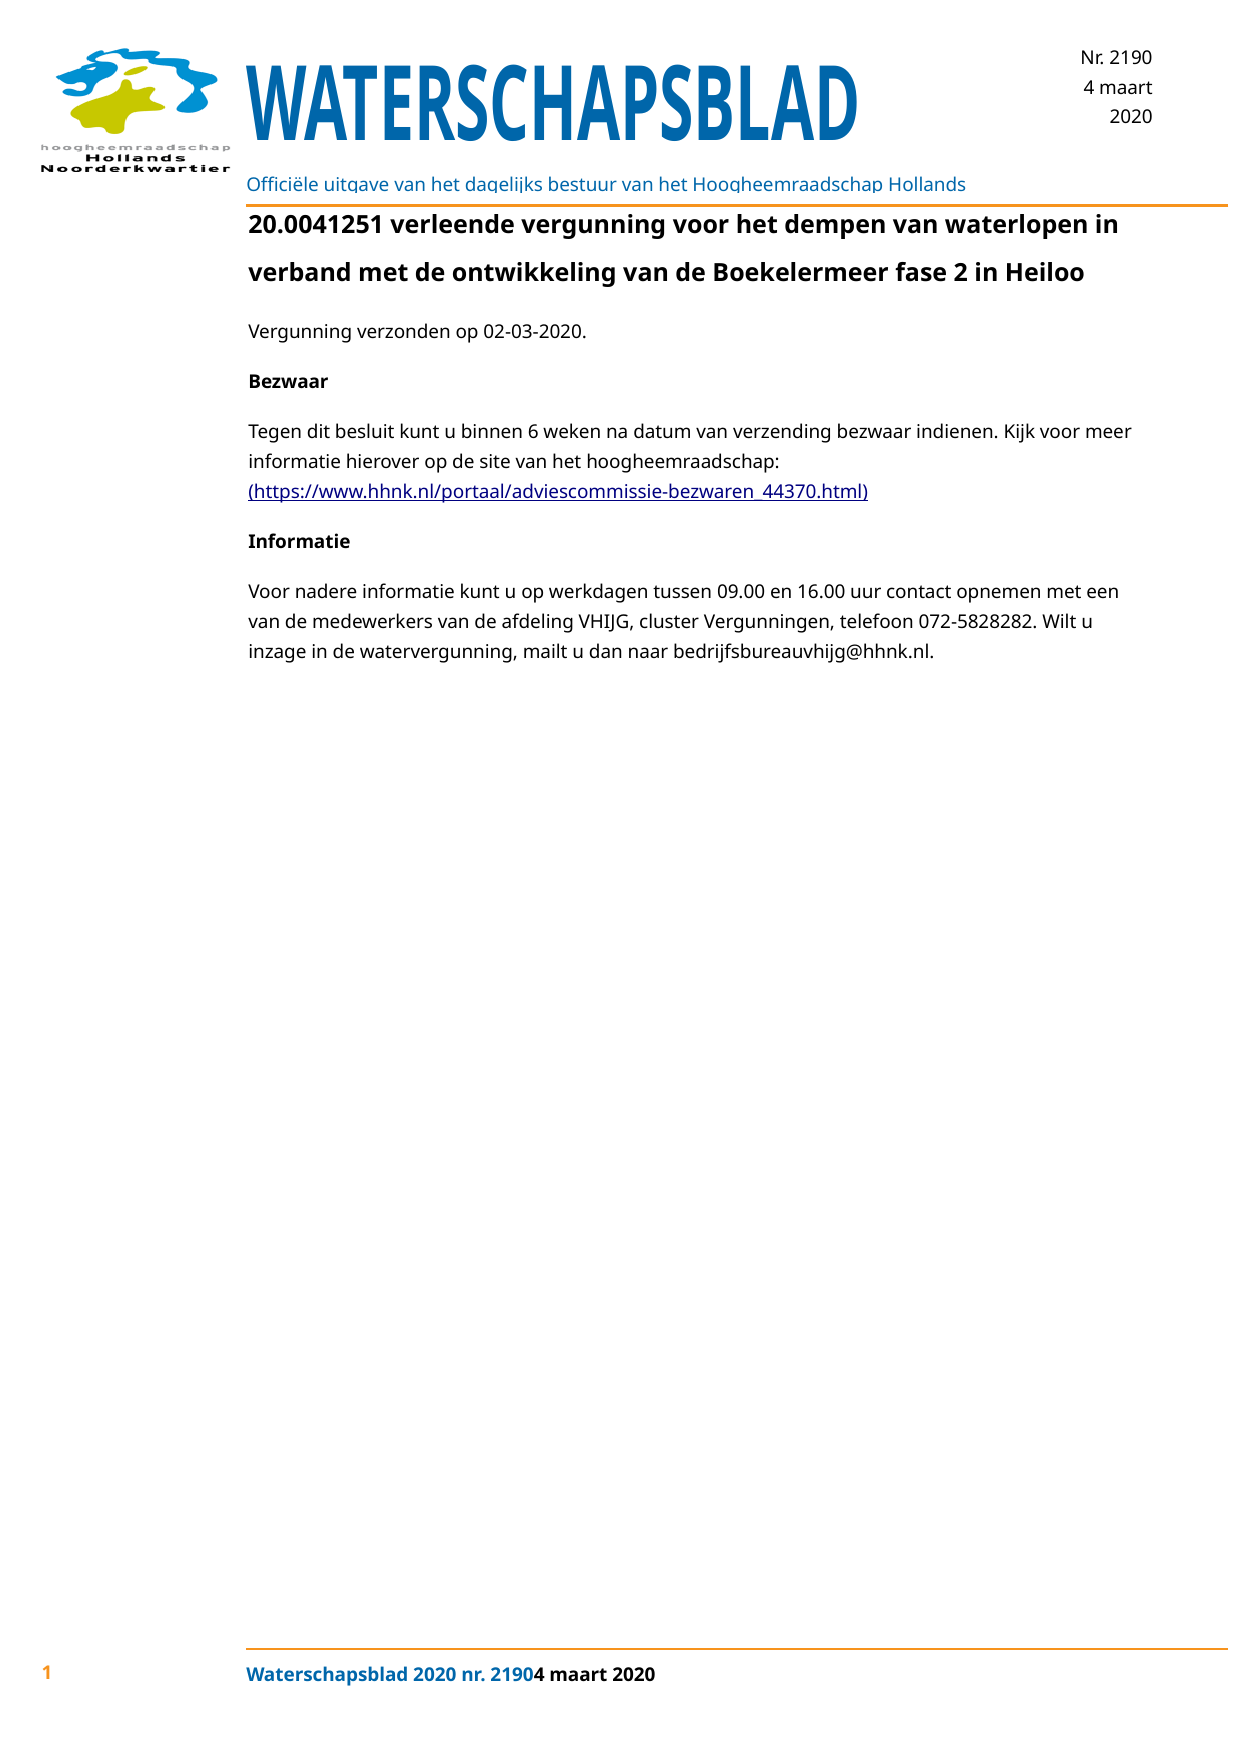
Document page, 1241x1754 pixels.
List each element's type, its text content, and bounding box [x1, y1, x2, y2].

text Voor nadere informatie kunt u op werkdagen tussen 09.00 en 16.00 uur contact opnemen met een van de medewerkers van de afdeling VHIJG, cluster Vergunningen, telefoon 072-5828282. Wilt u inzage in de watervergunning, mailt u dan naar bedrijfsbureauvhijg@hhnk.nl. [248, 579, 1152, 664]
picture [41, 47, 231, 172]
text Informatie [248, 528, 1152, 554]
text Vergunning verzonden op 02-03-2020. [248, 318, 1152, 344]
text Tegen dit besluit kunt u binnen 6 weken na datum van verzending bezwaar indienen. Kijk voor meer informatie hierover op de site van het hoogheemraadschap: (https://www.hhnk.nl/portaal/adviescommissie-bezwaren_44370.html) [248, 419, 1152, 504]
text Bezwaar [248, 368, 1152, 394]
text 20.0041251 verleende vergunning voor het dempen van waterlopen in verband met de ontwikkeling van de Boekelermeer fase 2 in Heiloo [248, 207, 1152, 288]
